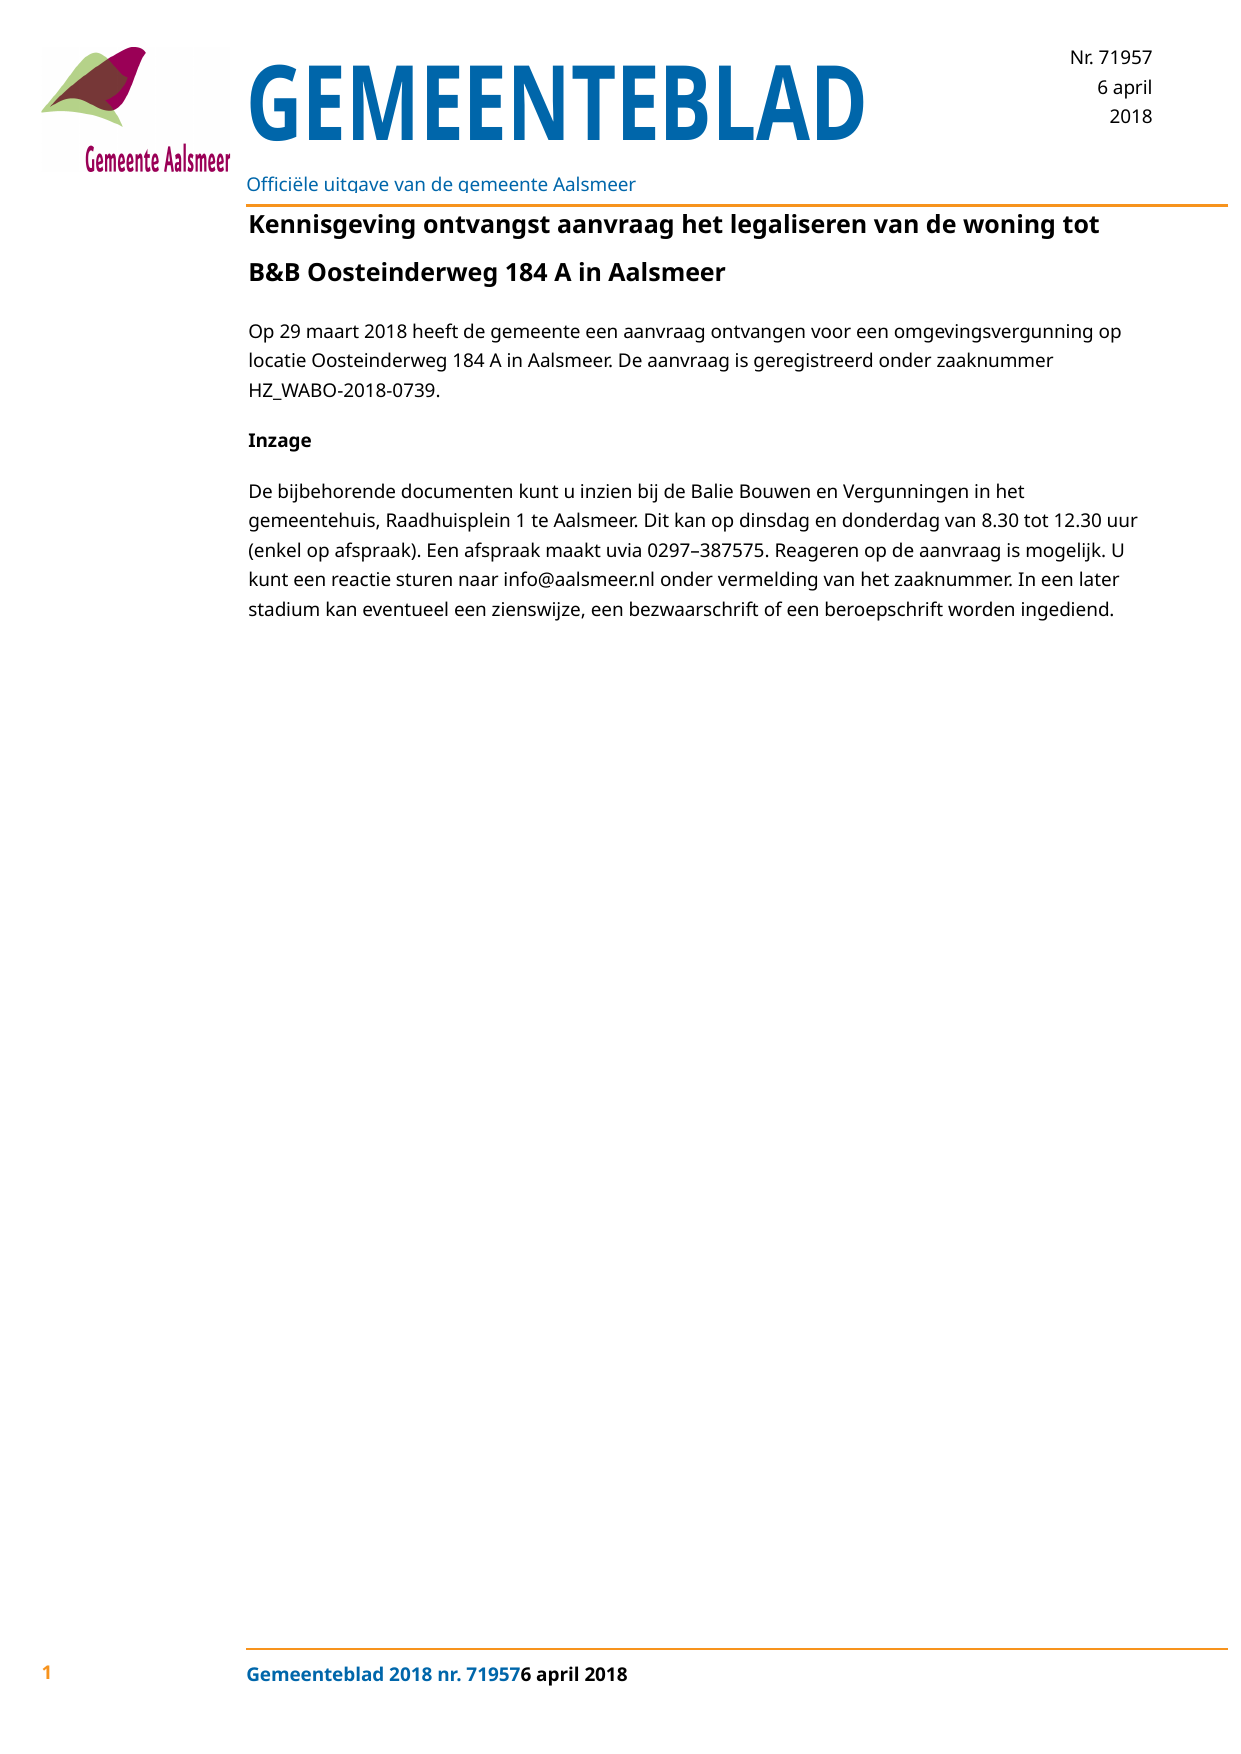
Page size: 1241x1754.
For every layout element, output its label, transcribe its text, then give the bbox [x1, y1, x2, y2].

picture [41, 47, 231, 172]
text Kennisgeving ontvangst aanvraag het legaliseren van de woning tot B&B Oosteinderweg 184 A in Aalsmeer [248, 207, 1152, 288]
text Inzage [248, 427, 1152, 453]
text Op 29 maart 2018 heeft de gemeente een aanvraag ontvangen voor een omgevingsvergunning op locatie Oosteinderweg 184 A in Aalsmeer. De aanvraag is geregistreerd onder zaaknummer HZ_WABO-2018-0739. [248, 318, 1152, 403]
text De bijbehorende documenten kunt u inzien bij de Balie Bouwen en Vergunningen in het gemeentehuis, Raadhuisplein 1 te Aalsmeer. Dit kan op dinsdag en donderdag van 8.30 tot 12.30 uur (enkel op afspraak). Een afspraak maakt uvia 0297–387575. Reageren op de aanvraag is mogelijk. U kunt een reactie sturen naar info@aalsmeer.nl onder vermelding van het zaaknummer. In een later stadium kan eventueel een zienswijze, een bezwaarschrift of een beroepschrift worden ingediend. [248, 478, 1152, 622]
